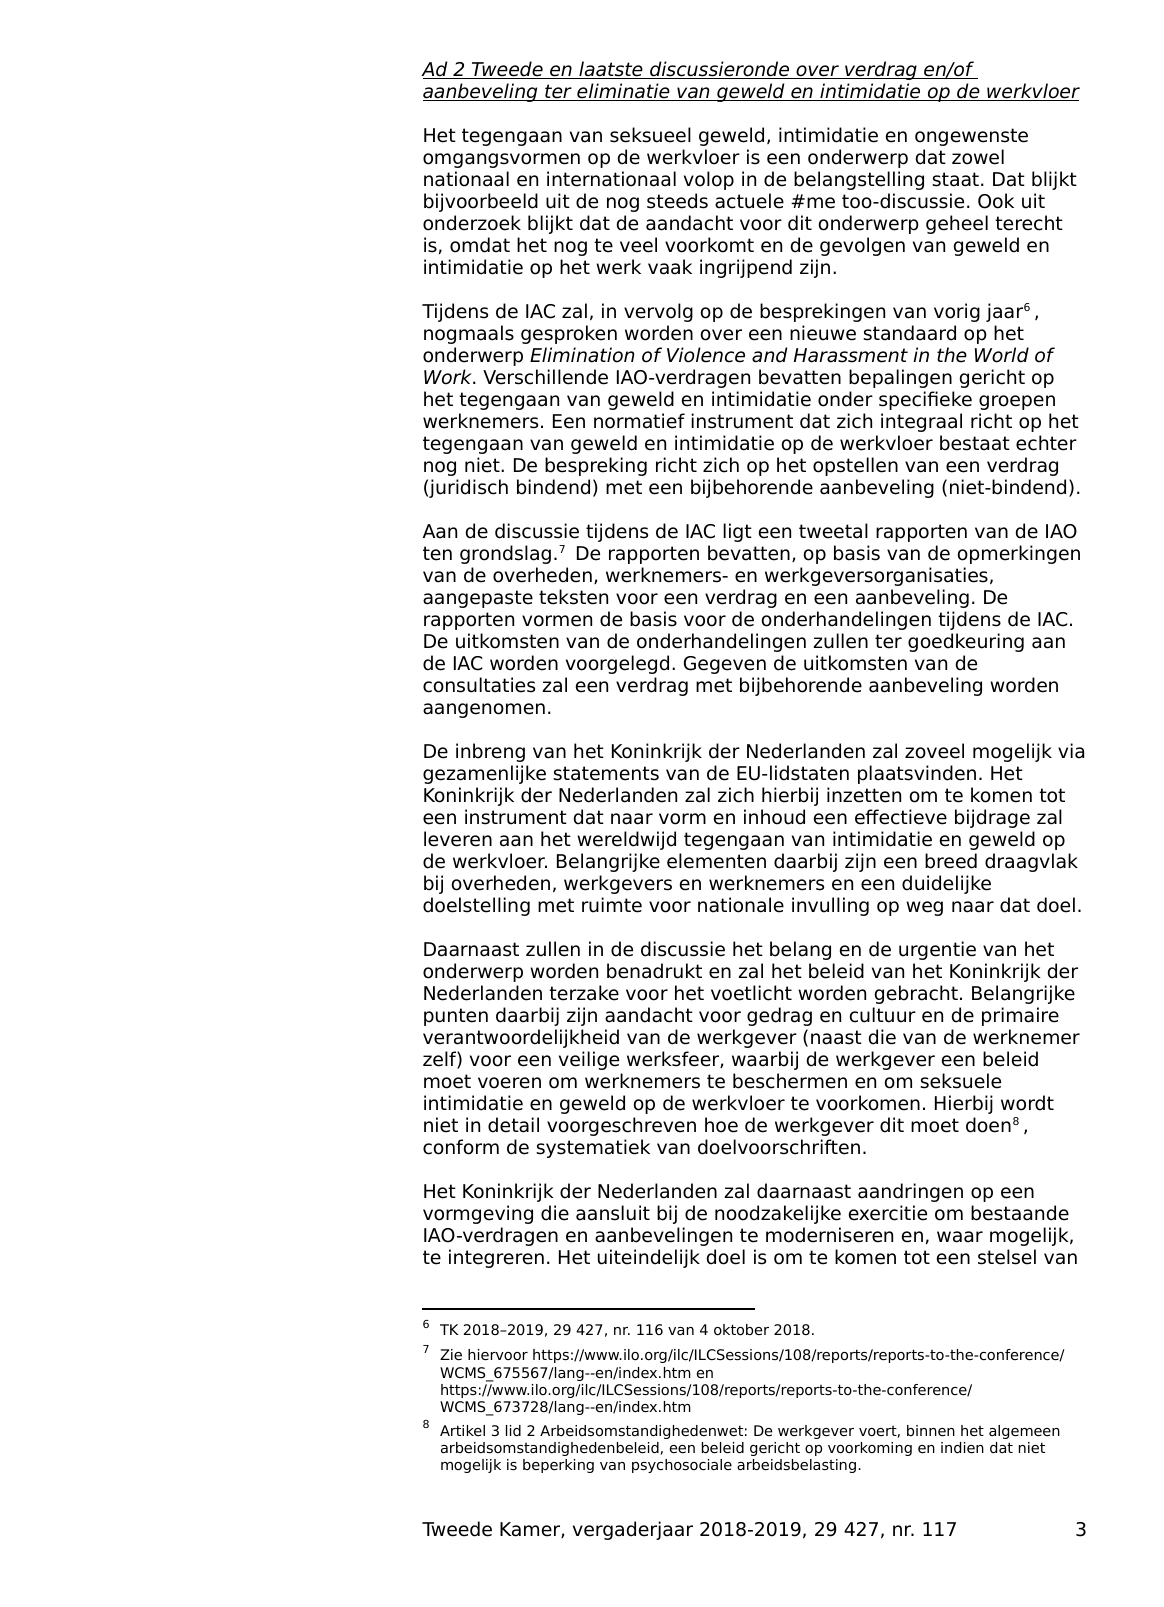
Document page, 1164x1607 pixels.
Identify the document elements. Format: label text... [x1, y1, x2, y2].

text TK 2018–2019, 29 427, nr. 116 van 4 oktober 2018. [422, 1318, 1087, 1340]
text De inbreng van het Koninkrijk der Nederlanden zal zoveel mogelijk via gezamenlijke statements van de EU-lidstaten plaatsvinden. Het Koninkrijk der Nederlanden zal zich hierbij inzetten om te komen tot een instrument dat naar vorm en inhoud een effectieve bijdrage zal leveren aan het wereldwijd tegengaan van intimidatie en geweld op de werkvloer. Belangrijke elementen daarbij zijn een breed draagvlak bij overheden, werkgevers en werknemers en een duidelijke doelstelling met ruimte voor nationale invulling op weg naar dat doel. [422, 741, 1087, 917]
subtitle Ad 2 Tweede en laatste discussieronde over verdrag en/of aanbeveling ter eliminatie van geweld en intimidatie op de werkvloer [422, 59, 1087, 103]
text Zie hiervoor https://www.ilo.org/ilc/ILCSessions/108/reports/reports-to-the-conference/WCMS_675567/lang--en/index.htm en https://www.ilo.org/ilc/ILCSessions/108/reports/reports-to-the-conference/WCMS_673728/lang--en/index.htm [422, 1343, 1087, 1416]
text Tijdens de IAC zal, in vervolg op de besprekingen van vorig jaar, nogmaals gesproken worden over een nieuwe standaard op het onderwerp Elimination of Violence and Harassment in the World of Work. Verschillende IAO-verdragen bevatten bepalingen gericht op het tegengaan van geweld en intimidatie onder specifieke groepen werknemers. Een normatief instrument dat zich integraal richt op het tegengaan van geweld en intimidatie op de werkvloer bestaat echter nog niet. De bespreking richt zich op het opstellen van een verdrag (juridisch bindend) met een bijbehorende aanbeveling (niet-bindend). [422, 301, 1087, 499]
text Daarnaast zullen in de discussie het belang en de urgentie van het onderwerp worden benadrukt en zal het beleid van het Koninkrijk der Nederlanden terzake voor het voetlicht worden gebracht. Belangrijke punten daarbij zijn aandacht voor gedrag en cultuur en de primaire verantwoordelijkheid van de werkgever (naast die van de werknemer zelf) voor een veilige werksfeer, waarbij de werkgever een beleid moet voeren om werknemers te beschermen en om seksuele intimidatie en geweld op de werkvloer te voorkomen. Hierbij wordt niet in detail voorgeschreven hoe de werkgever dit moet doen, conform de systematiek van doelvoorschriften. [422, 939, 1087, 1159]
text Artikel 3 lid 2 Arbeidsomstandighedenwet: De werkgever voert, binnen het algemeen arbeidsomstandighedenbeleid, een beleid gericht op voorkoming en indien dat niet mogelijk is beperking van psychosociale arbeidsbelasting. [422, 1418, 1087, 1474]
text Aan de discussie tijdens de IAC ligt een tweetal rapporten van de IAO ten grondslag. De rapporten bevatten, op basis van de opmerkingen van de overheden, werknemers- en werkgeversorganisaties, aangepaste teksten voor een verdrag en een aanbeveling. De rapporten vormen de basis voor de onderhandelingen tijdens de IAC. De uitkomsten van de onderhandelingen zullen ter goedkeuring aan de IAC worden voorgelegd. Gegeven de uitkomsten van de consultaties zal een verdrag met bijbehorende aanbeveling worden aangenomen. [422, 521, 1087, 719]
text Het Koninkrijk der Nederlanden zal daarnaast aandringen op een vormgeving die aansluit bij de noodzakelijke exercitie om bestaande IAO-verdragen en aanbevelingen te moderniseren en, waar mogelijk, te integreren. Het uiteindelijk doel is om te komen tot een stelsel van [422, 1181, 1087, 1269]
text Het tegengaan van seksueel geweld, intimidatie en ongewenste omgangsvormen op de werkvloer is een onderwerp dat zowel nationaal en internationaal volop in de belangstelling staat. Dat blijkt bijvoorbeeld uit de nog steeds actuele #me too-discussie. Ook uit onderzoek blijkt dat de aandacht voor dit onderwerp geheel terecht is, omdat het nog te veel voorkomt en de gevolgen van geweld en intimidatie op het werk vaak ingrijpend zijn. [422, 125, 1087, 279]
